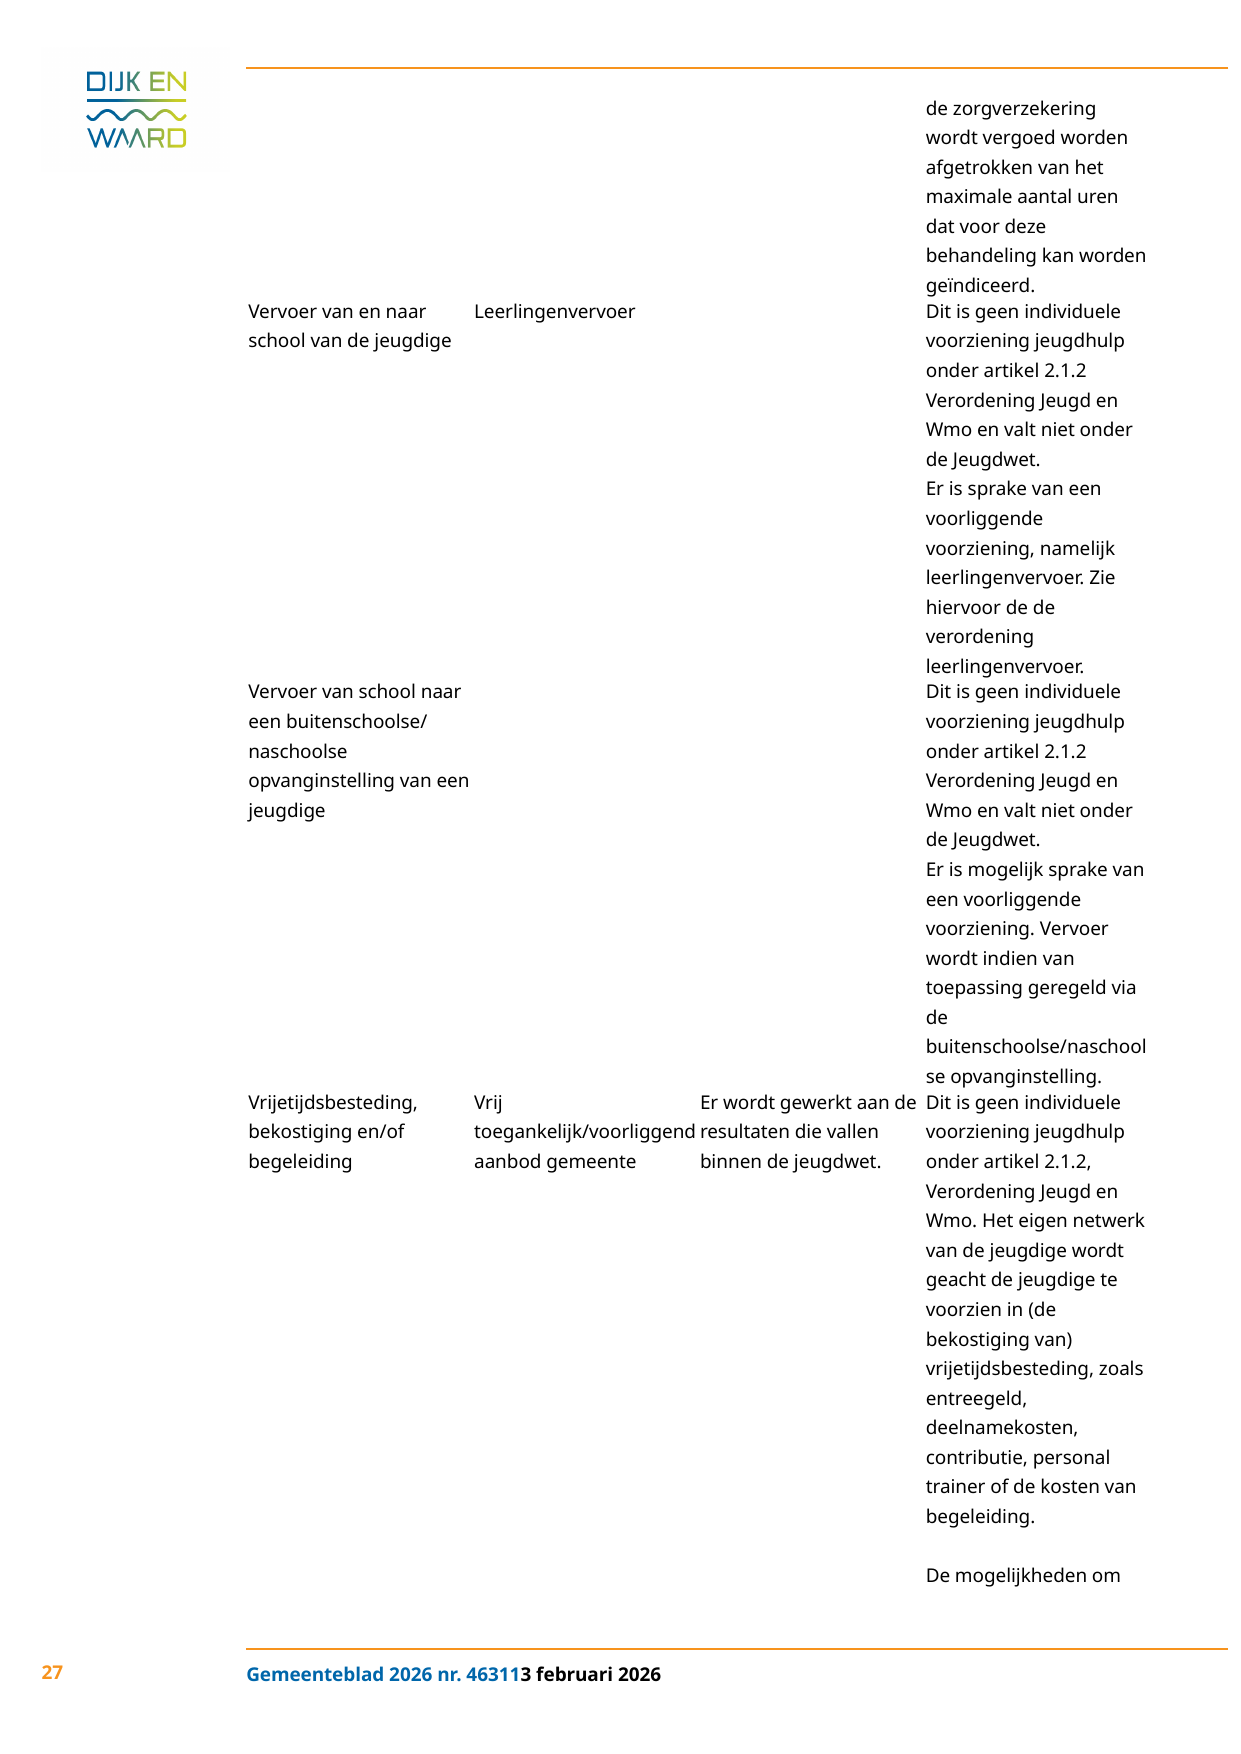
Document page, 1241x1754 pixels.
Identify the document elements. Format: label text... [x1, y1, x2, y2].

table_cell de zorgverzekering wordt vergoed worden afgetrokken van het maximale aantal uren dat voor deze behandeling kan worden geïndiceerd. [926, 95, 1152, 298]
table_cell [700, 298, 926, 679]
table_cell Vrijetijdsbesteding, bekostiging en/of begeleiding [248, 1089, 474, 1588]
table_cell Vervoer van school naar een buitenschoolse/ naschoolse opvanginstelling van een jeugdige [248, 679, 474, 1089]
table_cell Vrij toegankelijk/voorliggend aanbod gemeente [474, 1089, 700, 1588]
table_cell [474, 679, 700, 1089]
table_cell Leerlingenvervoer [474, 298, 700, 679]
table_cell Dit is geen individuele voorziening jeugdhulp onder artikel 2.1.2 Verordening Jeugd en Wmo en valt niet onder de Jeugdwet. Er is sprake van een voorliggende voorziening, namelijk leerlingenvervoer. Zie hiervoor de de verordening leerlingenvervoer. [926, 298, 1152, 679]
table_cell Dit is geen individuele voorziening jeugdhulp onder artikel 2.1.2, Verordening Jeugd en Wmo. Het eigen netwerk van de jeugdige wordt geacht de jeugdige te voorzien in (de bekostiging van) vrijetijdsbesteding, zoals entreegeld, deelnamekosten, contributie, personal trainer of de kosten van begeleiding. De mogelijkheden om [926, 1089, 1152, 1588]
table_cell Dit is geen individuele voorziening jeugdhulp onder artikel 2.1.2 Verordening Jeugd en Wmo en valt niet onder de Jeugdwet. Er is mogelijk sprake van een voorliggende voorziening. Vervoer wordt indien van toepassing geregeld via de buitenschoolse/naschoolse opvanginstelling. [926, 679, 1152, 1089]
table_cell [474, 95, 700, 298]
table_cell [700, 679, 926, 1089]
picture [41, 47, 231, 172]
table_cell Er wordt gewerkt aan de resultaten die vallen binnen de jeugdwet. [700, 1089, 926, 1588]
table_cell [248, 95, 474, 298]
table_cell [700, 95, 926, 298]
table_cell Vervoer van en naar school van de jeugdige [248, 298, 474, 679]
